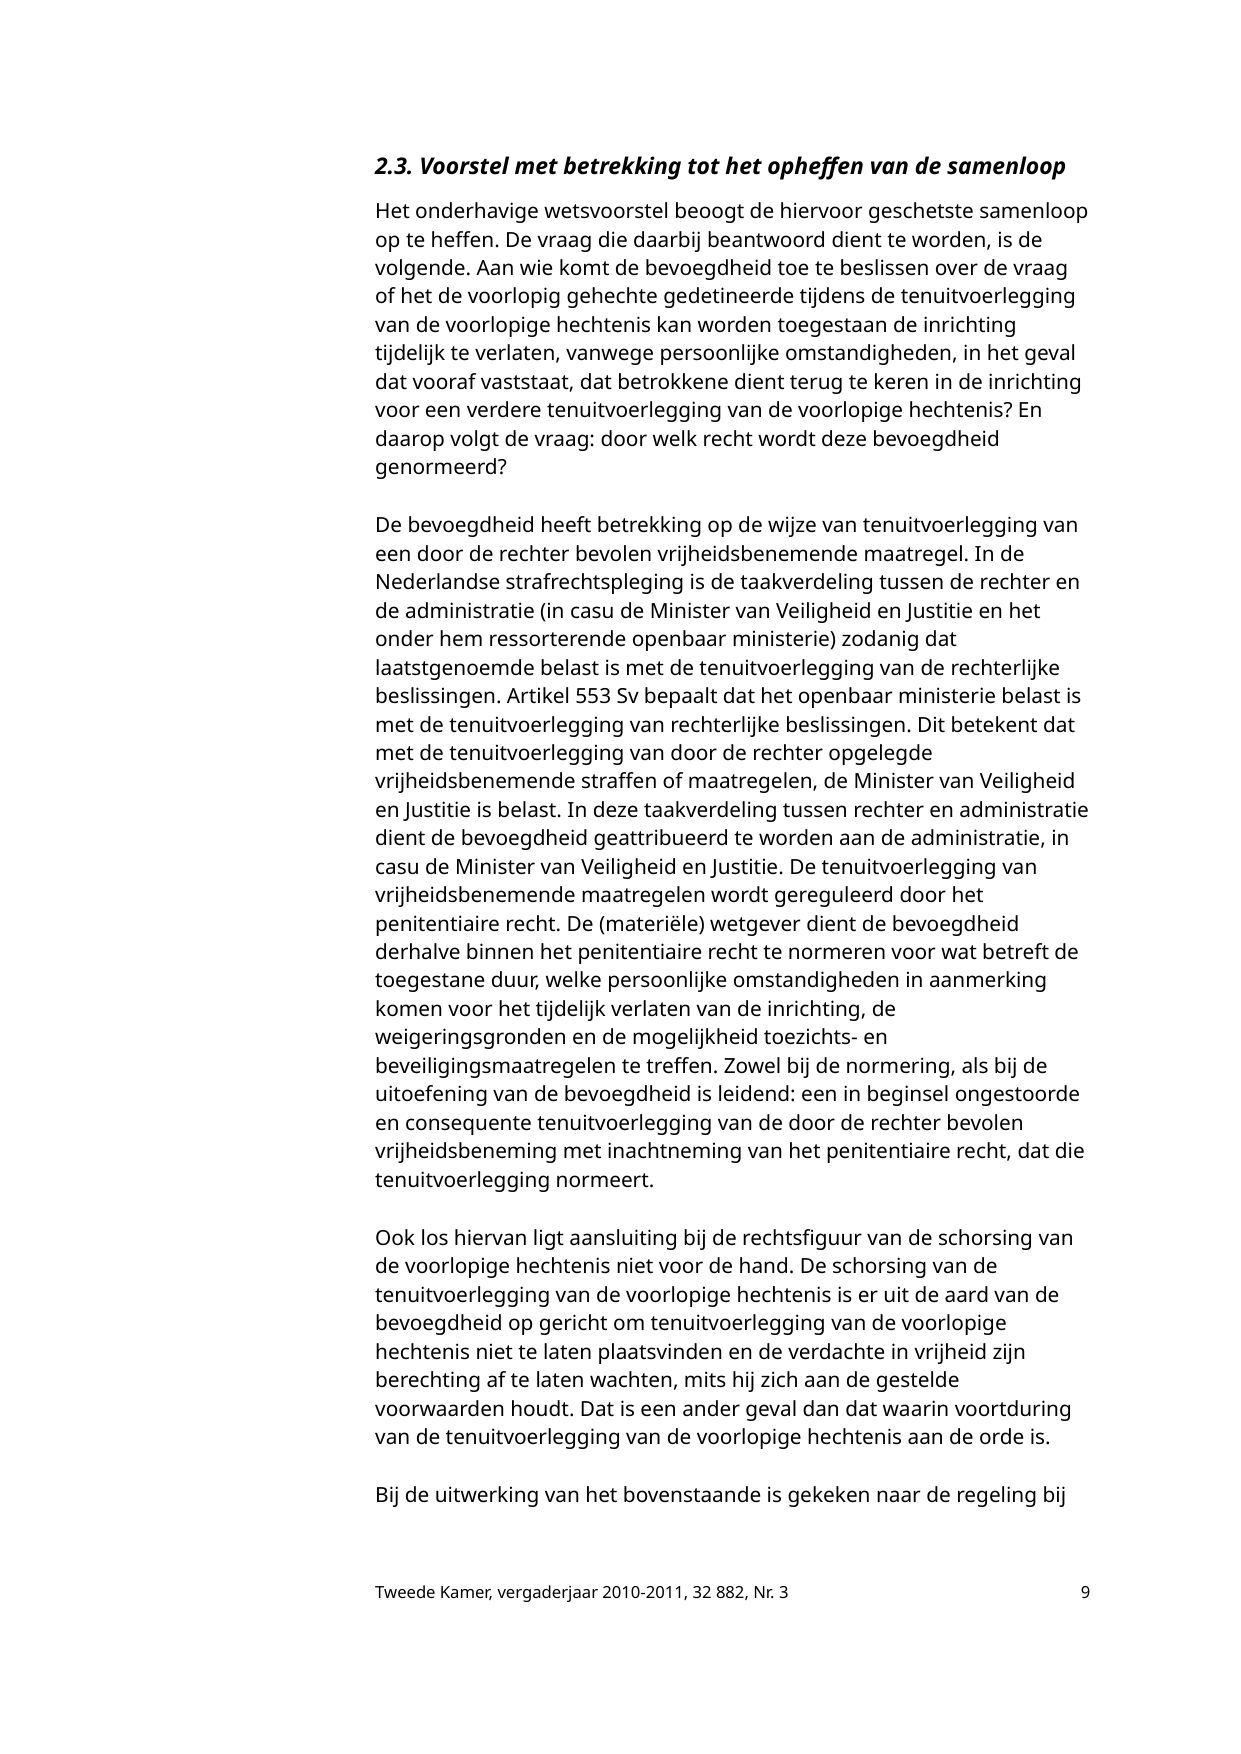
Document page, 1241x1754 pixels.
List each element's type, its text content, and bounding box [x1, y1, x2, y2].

text Het onderhavige wetsvoorstel beoogt de hiervoor geschetste samenloop op te heffen. De vraag die daarbij beantwoord dient te worden, is de volgende. Aan wie komt de bevoegdheid toe te beslissen over de vraag of het de voorlopig gehechte gedetineerde tijdens de tenuitvoerlegging van de voorlopige hechtenis kan worden toegestaan de inrichting tijdelijk te verlaten, vanwege persoonlijke omstandigheden, in het geval dat vooraf vaststaat, dat betrokkene dient terug te keren in de inrichting voor een verdere tenuitvoerlegging van de voorlopige hechtenis? En daarop volgt de vraag: door welk recht wordt deze bevoegdheid genormeerd? [375, 196, 1090, 481]
text De bevoegdheid heeft betrekking op de wijze van tenuitvoerlegging van een door de rechter bevolen vrijheidsbenemende maatregel. In de Nederlandse strafrechtspleging is de taakverdeling tussen de rechter en de administratie (in casu de Minister van Veiligheid en Justitie en het onder hem ressorterende openbaar ministerie) zodanig dat laatstgenoemde belast is met de tenuitvoerlegging van de rechterlijke beslissingen. Artikel 553 Sv bepaalt dat het openbaar ministerie belast is met de tenuitvoerlegging van rechterlijke beslissingen. Dit betekent dat met de tenuitvoerlegging van door de rechter opgelegde vrijheidsbenemende straffen of maatregelen, de Minister van Veiligheid en Justitie is belast. In deze taakverdeling tussen rechter en administratie dient de bevoegdheid geattribueerd te worden aan de administratie, in casu de Minister van Veiligheid en Justitie. De tenuitvoerlegging van vrijheidsbenemende maatregelen wordt gereguleerd door het penitentiaire recht. De (materiële) wetgever dient de bevoegdheid derhalve binnen het penitentiaire recht te normeren voor wat betreft de toegestane duur, welke persoonlijke omstandigheden in aanmerking komen voor het tijdelijk verlaten van de inrichting, de weigeringsgronden en de mogelijkheid toezichts- en beveiligingsmaatregelen te treffen. Zowel bij de normering, als bij de uitoefening van de bevoegdheid is leidend: een in beginsel ongestoorde en consequente tenuitvoerlegging van de door de rechter bevolen vrijheidsbeneming met inachtneming van het penitentiaire recht, dat die tenuitvoerlegging normeert. [375, 511, 1090, 1193]
text Bij de uitwerking van het bovenstaande is gekeken naar de regeling bij [375, 1481, 1090, 1509]
text Ook los hiervan ligt aansluiting bij de rechtsfiguur van de schorsing van de voorlopige hechtenis niet voor de hand. De schorsing van de tenuitvoerlegging van de voorlopige hechtenis is er uit de aard van de bevoegdheid op gericht om tenuitvoerlegging van de voorlopige hechtenis niet te laten plaatsvinden en de verdachte in vrijheid zijn berechting af te laten wachten, mits hij zich aan de gestelde voorwaarden houdt. Dat is een ander geval dan dat waarin voortduring van de tenuitvoerlegging van de voorlopige hechtenis aan de orde is. [375, 1223, 1090, 1451]
subtitle 2.3. Voorstel met betrekking tot het opheffen van de samenloop [375, 150, 1090, 181]
